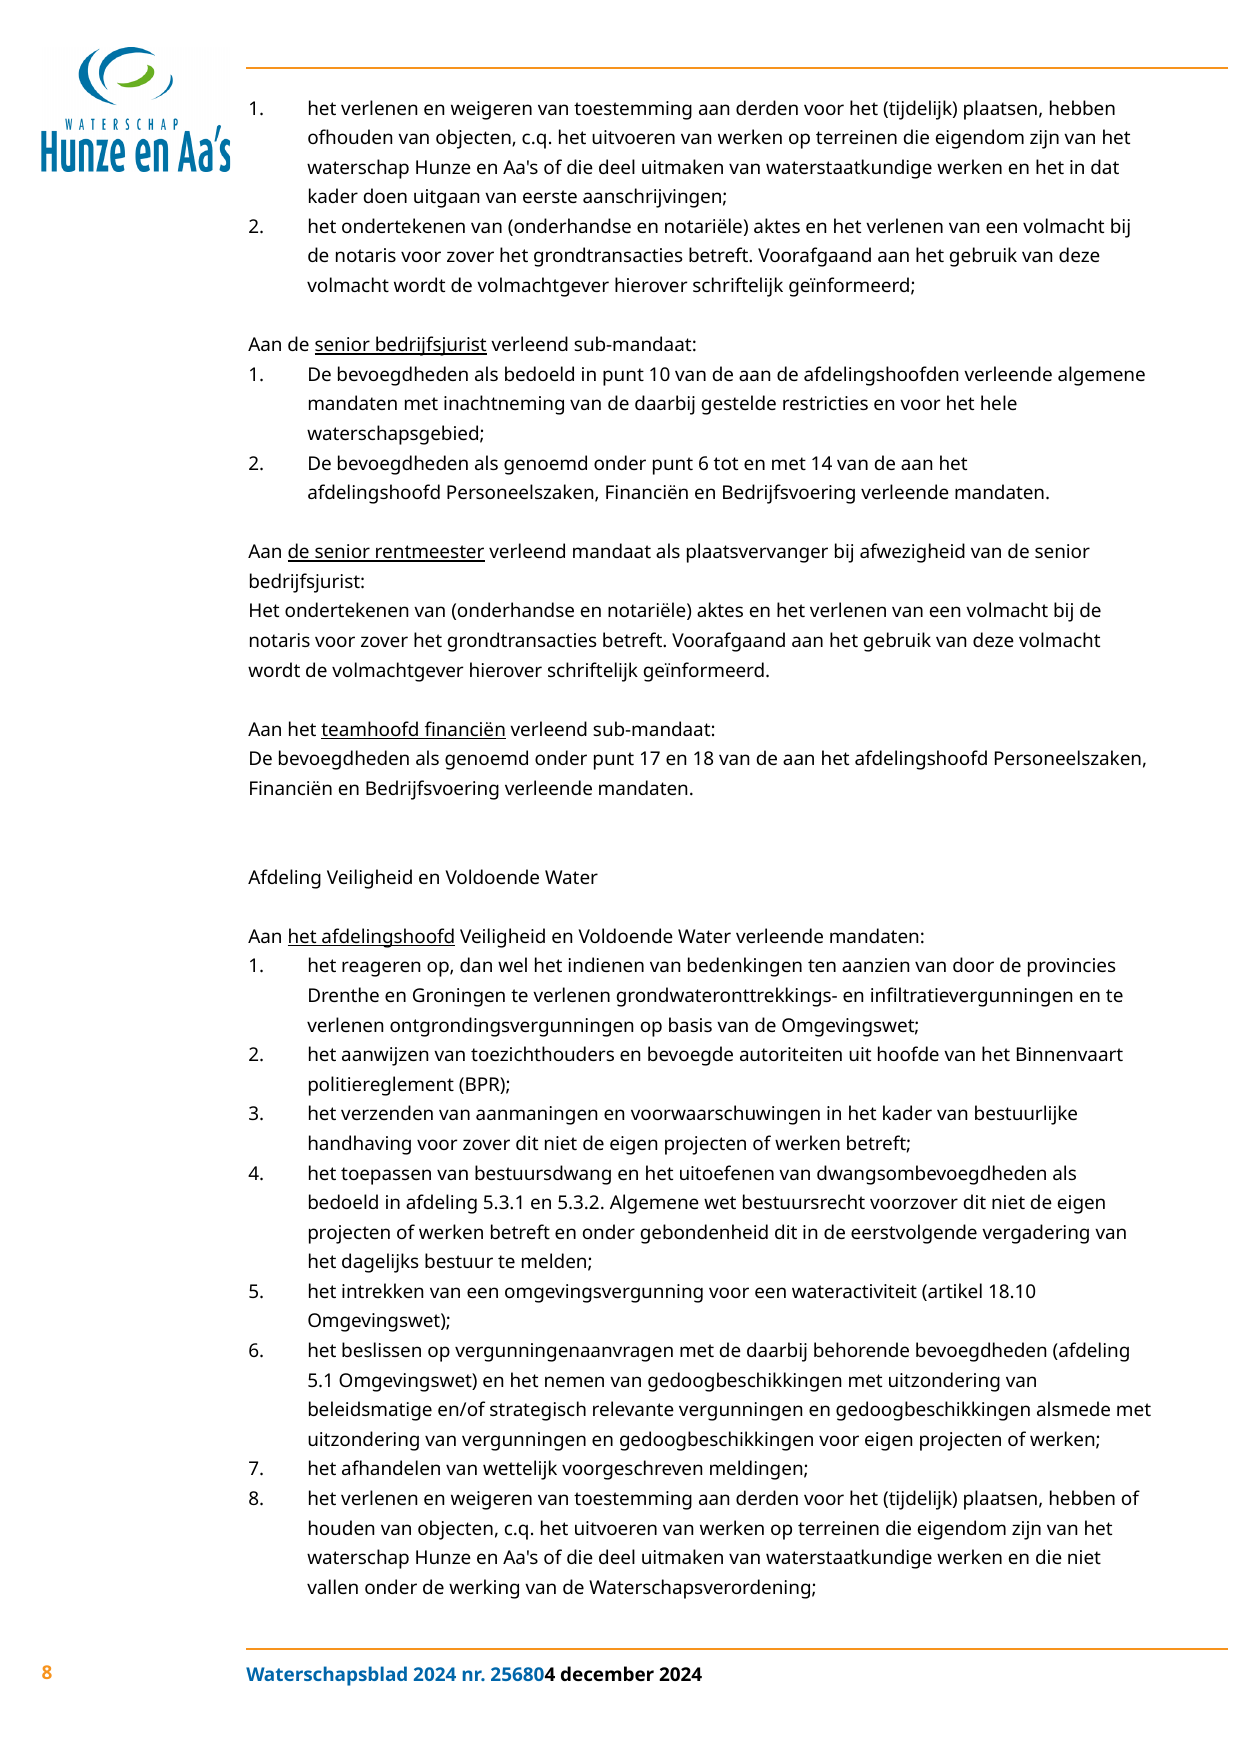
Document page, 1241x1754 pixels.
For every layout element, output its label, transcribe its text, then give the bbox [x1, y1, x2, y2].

text Het ondertekenen van (onderhandse en notariële) aktes en het verlenen van een volmacht bij de notaris voor zover het grondtransacties betreft. Voorafgaand aan het gebruik van deze volmacht wordt de volmachtgever hierover schriftelijk geïnformeerd. [248, 598, 1152, 683]
picture [183, 163, 191, 172]
list het afhandelen van wettelijk voorgeschreven meldingen; [248, 1456, 1152, 1481]
text Aan de senior rentmeester verleend mandaat als plaatsvervanger bij afwezigheid van de senior bedrijfsjurist: [248, 538, 1152, 594]
list het toepassen van bestuursdwang en het uitoefenen van dwangsombevoegdheden als bedoeld in afdeling 5.3.1 en 5.3.2. Algemene wet bestuursrecht voorzover dit niet de eigen projecten of werken betreft en onder gebondenheid dit in de eerstvolgende vergadering van het dagelijks bestuur te melden; [248, 1160, 1152, 1274]
list het reageren op, dan wel het indienen van bedenkingen ten aanzien van door de provincies Drenthe en Groningen te verlenen grondwateronttrekkings- en infiltratievergunningen en te verlenen ontgrondingsvergunningen op basis van de Omgevingswet; [248, 953, 1152, 1038]
list het verlenen en weigeren van toestemming aan derden voor het (tijdelijk) plaatsen, hebben of houden van objecten, c.q. het uitvoeren van werken op terreinen die eigendom zijn van het waterschap Hunze en Aa's of die deel uitmaken van waterstaatkundige werken en die niet vallen onder de werking van de Waterschapsverordening; [248, 1485, 1152, 1600]
text Afdeling Veiligheid en Voldoende Water [248, 864, 1152, 890]
list het intrekken van een omgevingsvergunning voor een wateractiviteit (artikel 18.10 Omgevingswet); [248, 1278, 1152, 1333]
picture [41, 47, 231, 172]
list afdelingshoofd Personeelszaken, Financiën en Bedrijfsvoering verleende mandaten. [248, 479, 1152, 505]
list het verzenden van aanmaningen en voorwaarschuwingen in het kader van bestuurlijke handhaving voor zover dit niet de eigen projecten of werken betreft; [248, 1101, 1152, 1156]
list het aanwijzen van toezichthouders en bevoegde autoriteiten uit hoofde van het Binnenvaart politiereglement (BPR); [248, 1041, 1152, 1097]
picture [47, 154, 51, 172]
picture [226, 145, 231, 156]
text Aan het afdelingshoofd Veiligheid en Voldoende Water verleende mandaten: [248, 923, 1152, 949]
list De bevoegdheden als genoemd onder punt 6 tot en met 14 van de aan het [248, 450, 1152, 476]
text Aan het teamhoofd financiën verleend sub-mandaat: [248, 716, 1152, 742]
list het ondertekenen van (onderhandse en notariële) aktes en het verlenen van een volmacht bij de notaris voor zover het grondtransacties betreft. Voorafgaand aan het gebruik van deze volmacht wordt de volmachtgever hierover schriftelijk geïnformeerd; [248, 213, 1152, 298]
list het verlenen en weigeren van toestemming aan derden voor het (tijdelijk) plaatsen, hebben ofhouden van objecten, c.q. het uitvoeren van werken op terreinen die eigendom zijn van het waterschap Hunze en Aa's of die deel uitmaken van waterstaatkundige werken en het in dat kader doen uitgaan van eerste aanschrijvingen; [248, 95, 1152, 209]
text De bevoegdheden als genoemd onder punt 17 en 18 van de aan het afdelingshoofd Personeelszaken, Financiën en Bedrijfsvoering verleende mandaten. [248, 746, 1152, 801]
list het beslissen op vergunningenaanvragen met de daarbij behorende bevoegdheden (afdeling 5.1 Omgevingswet) en het nemen van gedoogbeschikkingen met uitzondering van beleidsmatige en/of strategisch relevante vergunningen en gedoogbeschikkingen alsmede met uitzondering van vergunningen en gedoogbeschikkingen voor eigen projecten of werken; [248, 1337, 1152, 1452]
list De bevoegdheden als bedoeld in punt 10 van de aan de afdelingshoofden verleende algemene mandaten met inachtneming van de daarbij gestelde restricties en voor het hele waterschapsgebied; [248, 361, 1152, 446]
text Aan de senior bedrijfsjurist verleend sub-mandaat: [248, 331, 1152, 357]
